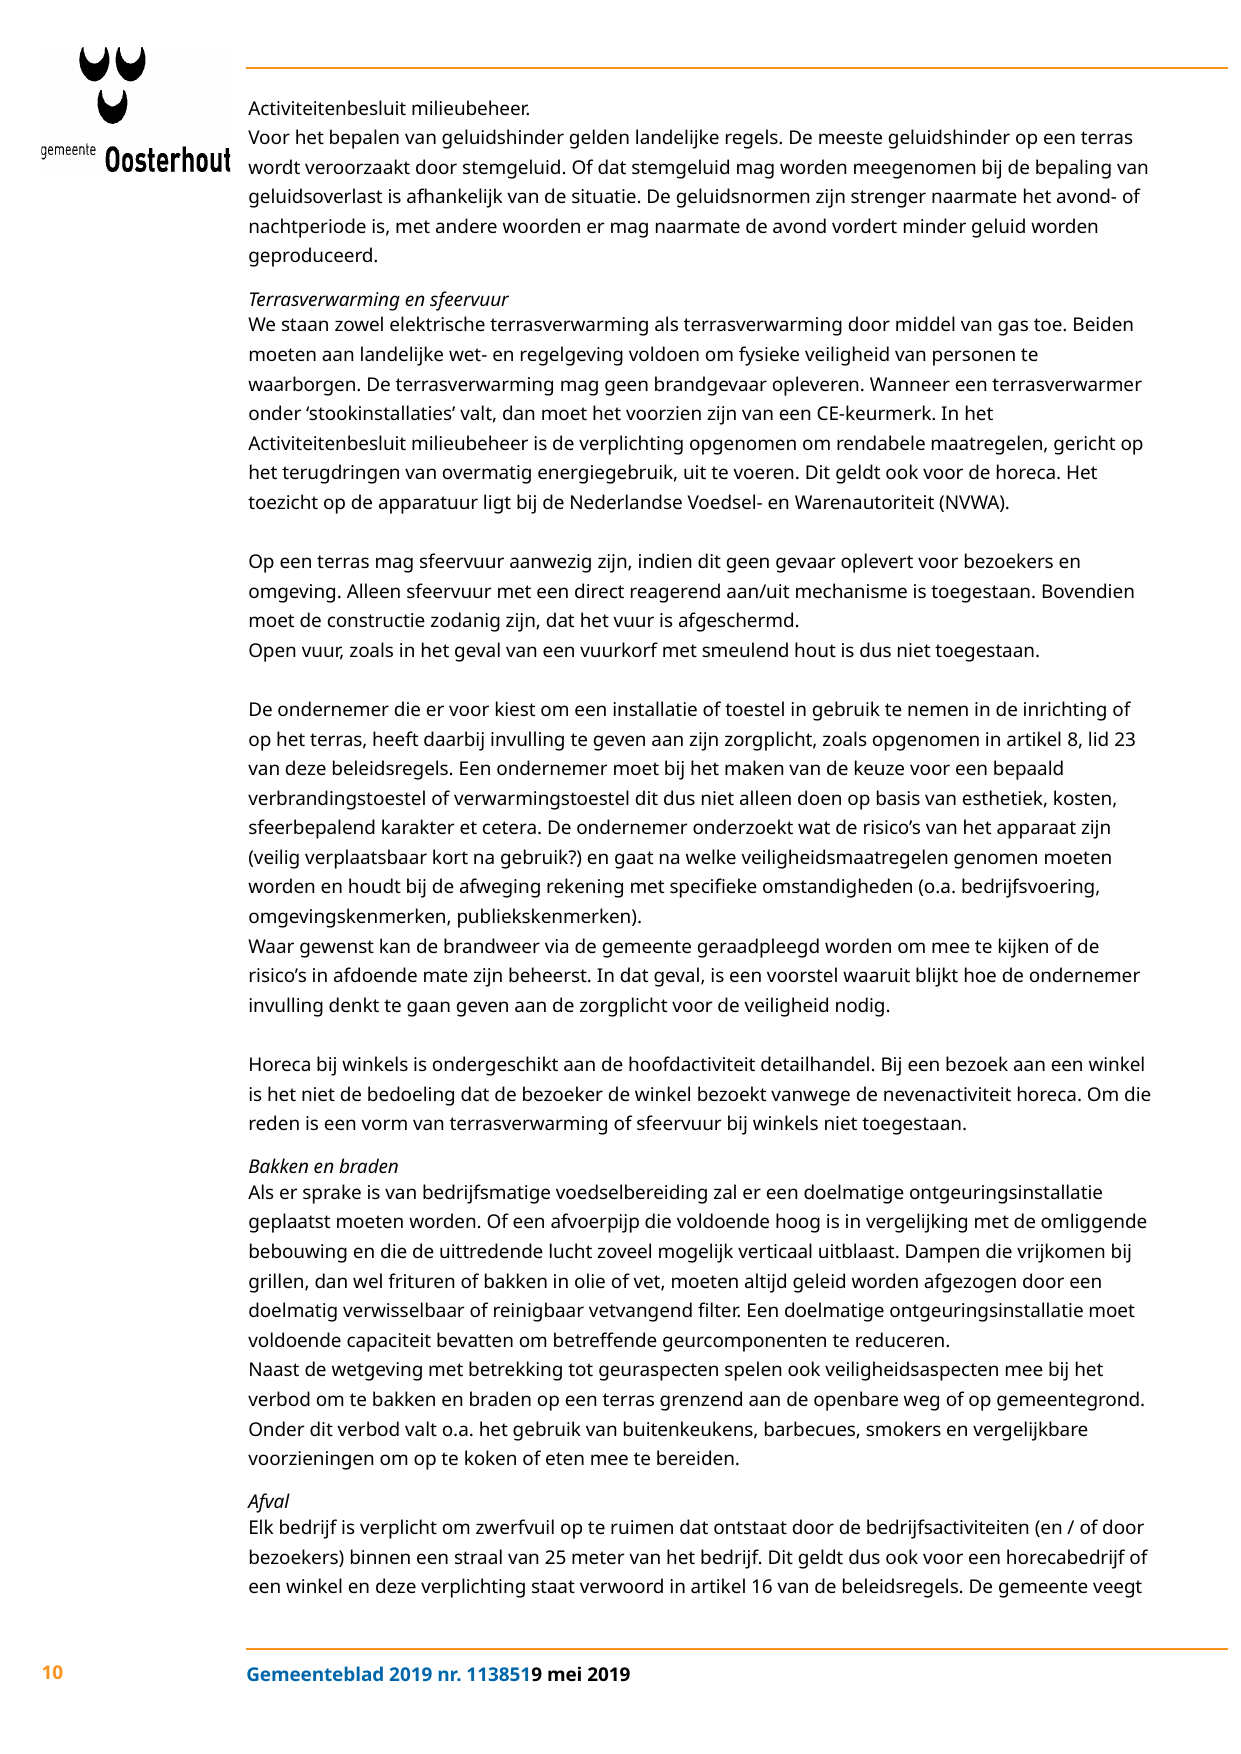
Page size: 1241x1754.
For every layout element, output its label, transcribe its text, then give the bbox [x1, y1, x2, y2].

text Terrasverwarming en sfeervuur [248, 286, 1152, 312]
text Naast de wetgeving met betrekking tot geuraspecten spelen ook veiligheidsaspecten mee bij het verbod om te bakken en braden op een terras grenzend aan de openbare weg of op gemeentegrond. Onder dit verbod valt o.a. het gebruik van buitenkeukens, barbecues, smokers en vergelijkbare voorzieningen om op te koken of eten mee te bereiden. [248, 1357, 1152, 1471]
text Afval [248, 1488, 1152, 1514]
text Voor het bepalen van geluidshinder gelden landelijke regels. De meeste geluidshinder op een terras wordt veroorzaakt door stemgeluid. Of dat stemgeluid mag worden meegenomen bij de bepaling van geluidsoverlast is afhankelijk van de situatie. De geluidsnormen zijn strenger naarmate het avond- of nachtperiode is, met andere woorden er mag naarmate de avond vordert minder geluid worden geproduceerd. [248, 124, 1152, 268]
text De ondernemer die er voor kiest om een installatie of toestel in gebruik te nemen in de inrichting of op het terras, heeft daarbij invulling te geven aan zijn zorgplicht, zoals opgenomen in artikel 8, lid 23 van deze beleidsregels. Een ondernemer moet bij het maken van de keuze voor een bepaald verbrandingstoestel of verwarmingstoestel dit dus niet alleen doen op basis van esthetiek, kosten, sfeerbepalend karakter et cetera. De ondernemer onderzoekt wat de risico’s van het apparaat zijn (veilig verplaatsbaar kort na gebruik?) en gaat na welke veiligheidsmaatregelen genomen moeten worden en houdt bij de afweging rekening met specifieke omstandigheden (o.a. bedrijfsvoering, omgevingskenmerken, publiekskenmerken). [248, 696, 1152, 929]
text We staan zowel elektrische terrasverwarming als terrasverwarming door middel van gas toe. Beiden moeten aan landelijke wet- en regelgeving voldoen om fysieke veiligheid van personen te waarborgen. De terrasverwarming mag geen brandgevaar opleveren. Wanneer een terrasverwarmer onder ‘stookinstallaties’ valt, dan moet het voorzien zijn van een CE-keurmerk. In het Activiteitenbesluit milieubeheer is de verplichting opgenomen om rendabele maatregelen, gericht op het terugdringen van overmatig energiegebruik, uit te voeren. Dit geldt ook voor de horeca. Het toezicht op de apparatuur ligt bij de Nederlandse Voedsel- en Warenautoriteit (NVWA). [248, 312, 1152, 515]
text Activiteitenbesluit milieubeheer. [248, 95, 1152, 121]
text Elk bedrijf is verplicht om zwerfvuil op te ruimen dat ontstaat door de bedrijfsactiviteiten (en / of door bezoekers) binnen een straal van 25 meter van het bedrijf. Dit geldt dus ook voor een horecabedrijf of een winkel en deze verplichting staat verwoord in artikel 16 van de beleidsregels. De gemeente veegt [248, 1514, 1152, 1599]
text Horeca bij winkels is ondergeschikt aan de hoofdactiviteit detailhandel. Bij een bezoek aan een winkel is het niet de bedoeling dat de bezoeker de winkel bezoekt vanwege de nevenactiviteit horeca. Om die reden is een vorm van terrasverwarming of sfeervuur bij winkels niet toegestaan. [248, 1051, 1152, 1136]
text Waar gewenst kan de brandweer via de gemeente geraadpleegd worden om mee te kijken of de risico’s in afdoende mate zijn beheerst. In dat geval, is een voorstel waaruit blijkt hoe de ondernemer invulling denkt te gaan geven aan de zorgplicht voor de veiligheid nodig. [248, 933, 1152, 1018]
text Als er sprake is van bedrijfsmatige voedselbereiding zal er een doelmatige ontgeuringsinstallatie geplaatst moeten worden. Of een afvoerpijp die voldoende hoog is in vergelijking met de omliggende bebouwing en die de uittredende lucht zoveel mogelijk verticaal uitblaast. Dampen die vrijkomen bij grillen, dan wel frituren of bakken in olie of vet, moeten altijd geleid worden afgezogen door een doelmatig verwisselbaar of reinigbaar vetvangend filter. Een doelmatige ontgeuringsinstallatie moet voldoende capaciteit bevatten om betreffende geurcomponenten te reduceren. [248, 1179, 1152, 1353]
text Bakken en braden [248, 1153, 1152, 1179]
text Op een terras mag sfeervuur aanwezig zijn, indien dit geen gevaar oplevert voor bezoekers en omgeving. Alleen sfeervuur met een direct reagerend aan/uit mechanisme is toegestaan. Bovendien moet de constructie zodanig zijn, dat het vuur is afgeschermd. [248, 548, 1152, 633]
text Open vuur, zoals in het geval van een vuurkorf met smeulend hout is dus niet toegestaan. [248, 637, 1152, 663]
picture [41, 47, 231, 172]
